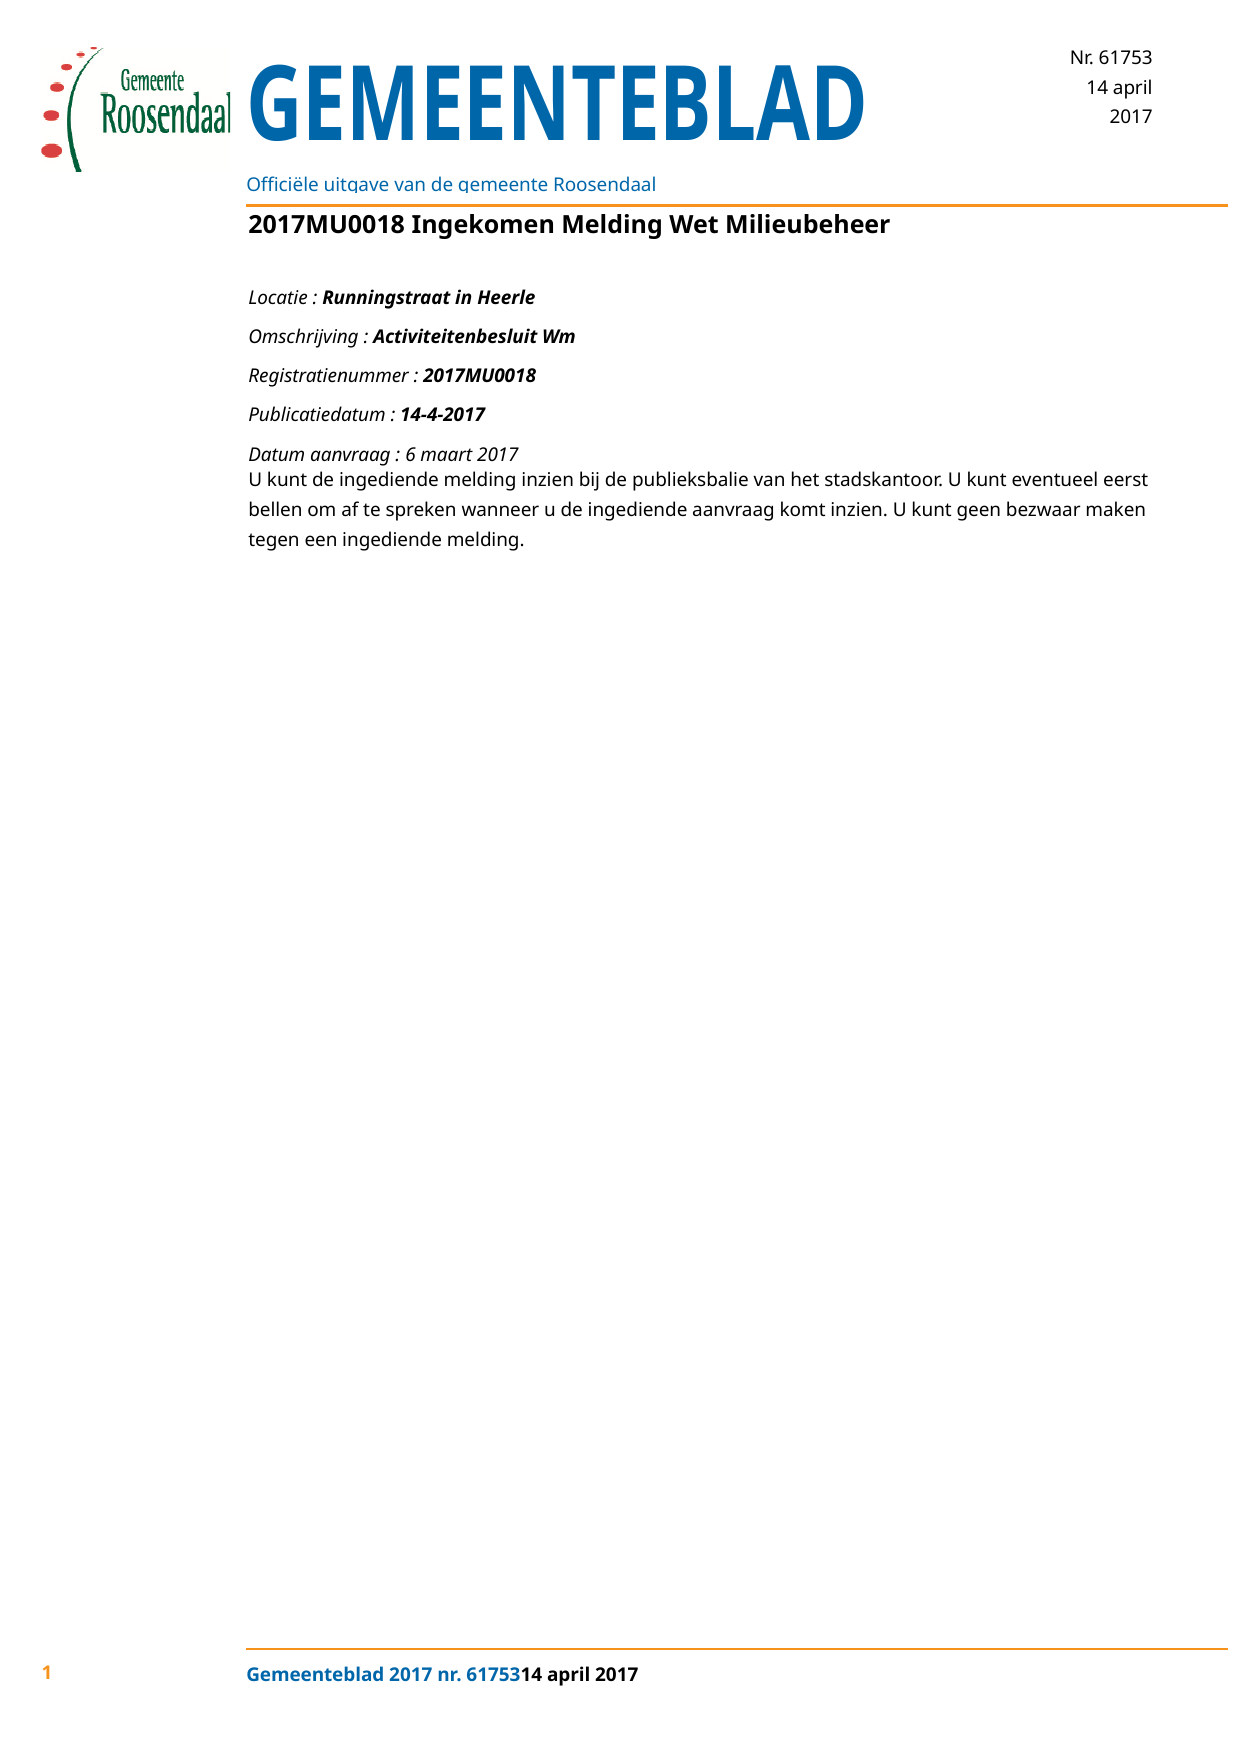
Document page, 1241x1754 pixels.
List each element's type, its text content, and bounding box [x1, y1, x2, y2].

text U kunt de ingediende melding inzien bij de publieksbalie van het stadskantoor. U kunt eventueel eerst bellen om af te spreken wanneer u de ingediende aanvraag komt inzien. U kunt geen bezwaar maken tegen een ingediende melding. [248, 467, 1152, 552]
text 2017MU0018 Ingekomen Melding Wet Milieubeheer [248, 207, 1152, 241]
text Datum aanvraag : 6 maart 2017 [248, 441, 1152, 467]
text Registratienummer : 2017MU0018 [248, 362, 1152, 388]
picture [41, 47, 231, 172]
text Omschrijving : Activiteitenbesluit Wm [248, 323, 1152, 349]
text Locatie : Runningstraat in Heerle [248, 284, 1152, 309]
text Publicatiedatum : 14-4-2017 [248, 402, 1152, 427]
